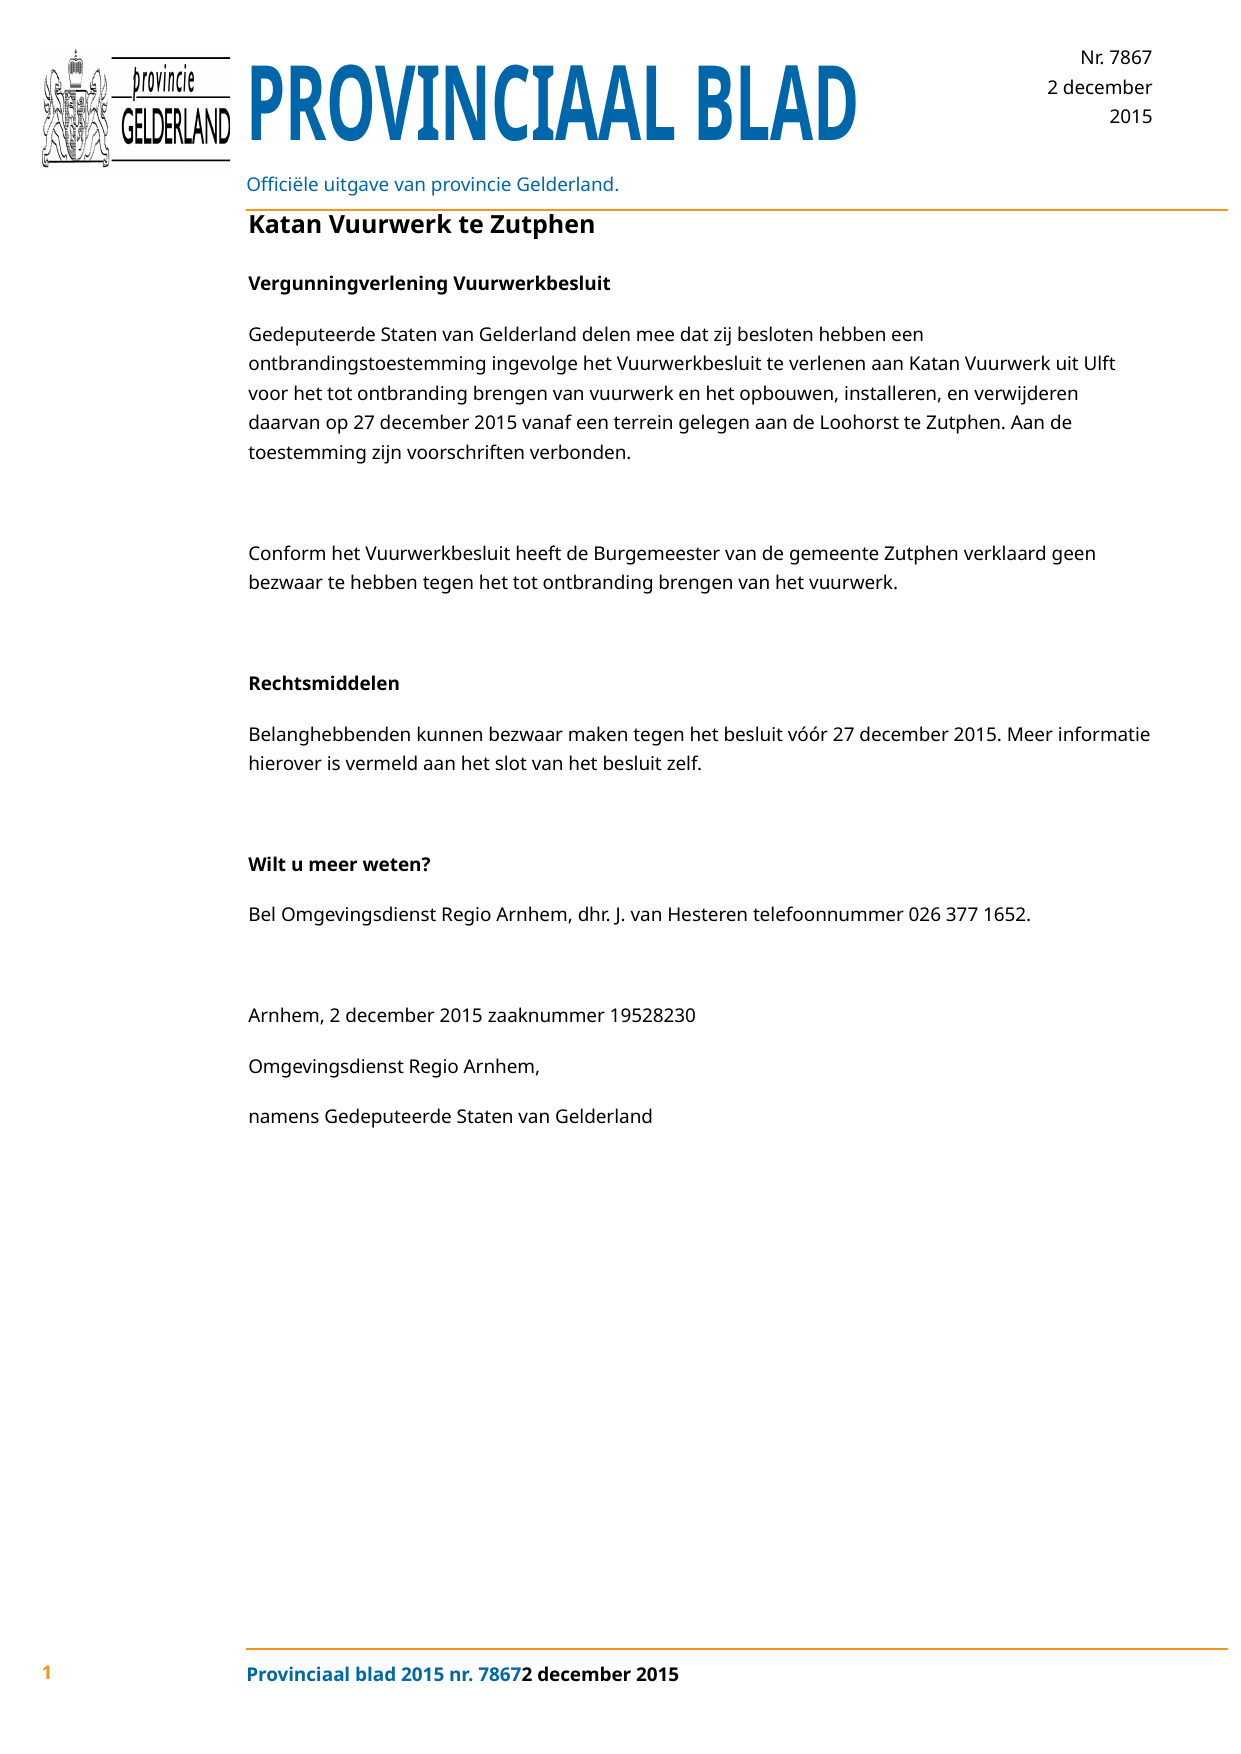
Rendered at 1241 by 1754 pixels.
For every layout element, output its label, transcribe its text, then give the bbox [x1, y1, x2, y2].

text Gedeputeerde Staten van Gelderland delen mee dat zij besloten hebben een ontbrandingstoestemming ingevolge het Vuurwerkbesluit te verlenen aan Katan Vuurwerk uit Ulft voor het tot ontbranding brengen van vuurwerk en het opbouwen, installeren, en verwijderen daarvan op 27 december 2015 vanaf een terrein gelegen aan de Loohorst te Zutphen. Aan de toestemming zijn voorschriften verbonden. [248, 321, 1152, 465]
text Belanghebbenden kunnen bezwaar maken tegen het besluit vóór 27 december 2015. Meer informatie hierover is vermeld aan het slot van het besluit zelf. [248, 721, 1152, 776]
text namens Gedeputeerde Staten van Gelderland [248, 1103, 1152, 1129]
text Bel Omgevingsdienst Regio Arnhem, dhr. J. van Hesteren telefoonnummer 026 377 1652. [248, 902, 1152, 927]
text Conform het Vuurwerkbesluit heeft de Burgemeester van de gemeente Zutphen verklaard geen bezwaar te hebben tegen het tot ontbranding brengen van het vuurwerk. [248, 540, 1152, 595]
text Rechtsmiddelen [248, 670, 1152, 696]
text Wilt u meer weten? [248, 851, 1152, 877]
text Arnhem, 2 december 2015 zaaknummer 19528230 [248, 1002, 1152, 1028]
picture [41, 47, 231, 172]
text Katan Vuurwerk te Zutphen [248, 211, 1152, 241]
text Vergunningverlening Vuurwerkbesluit [248, 270, 1152, 296]
text Omgevingsdienst Regio Arnhem, [248, 1053, 1152, 1078]
